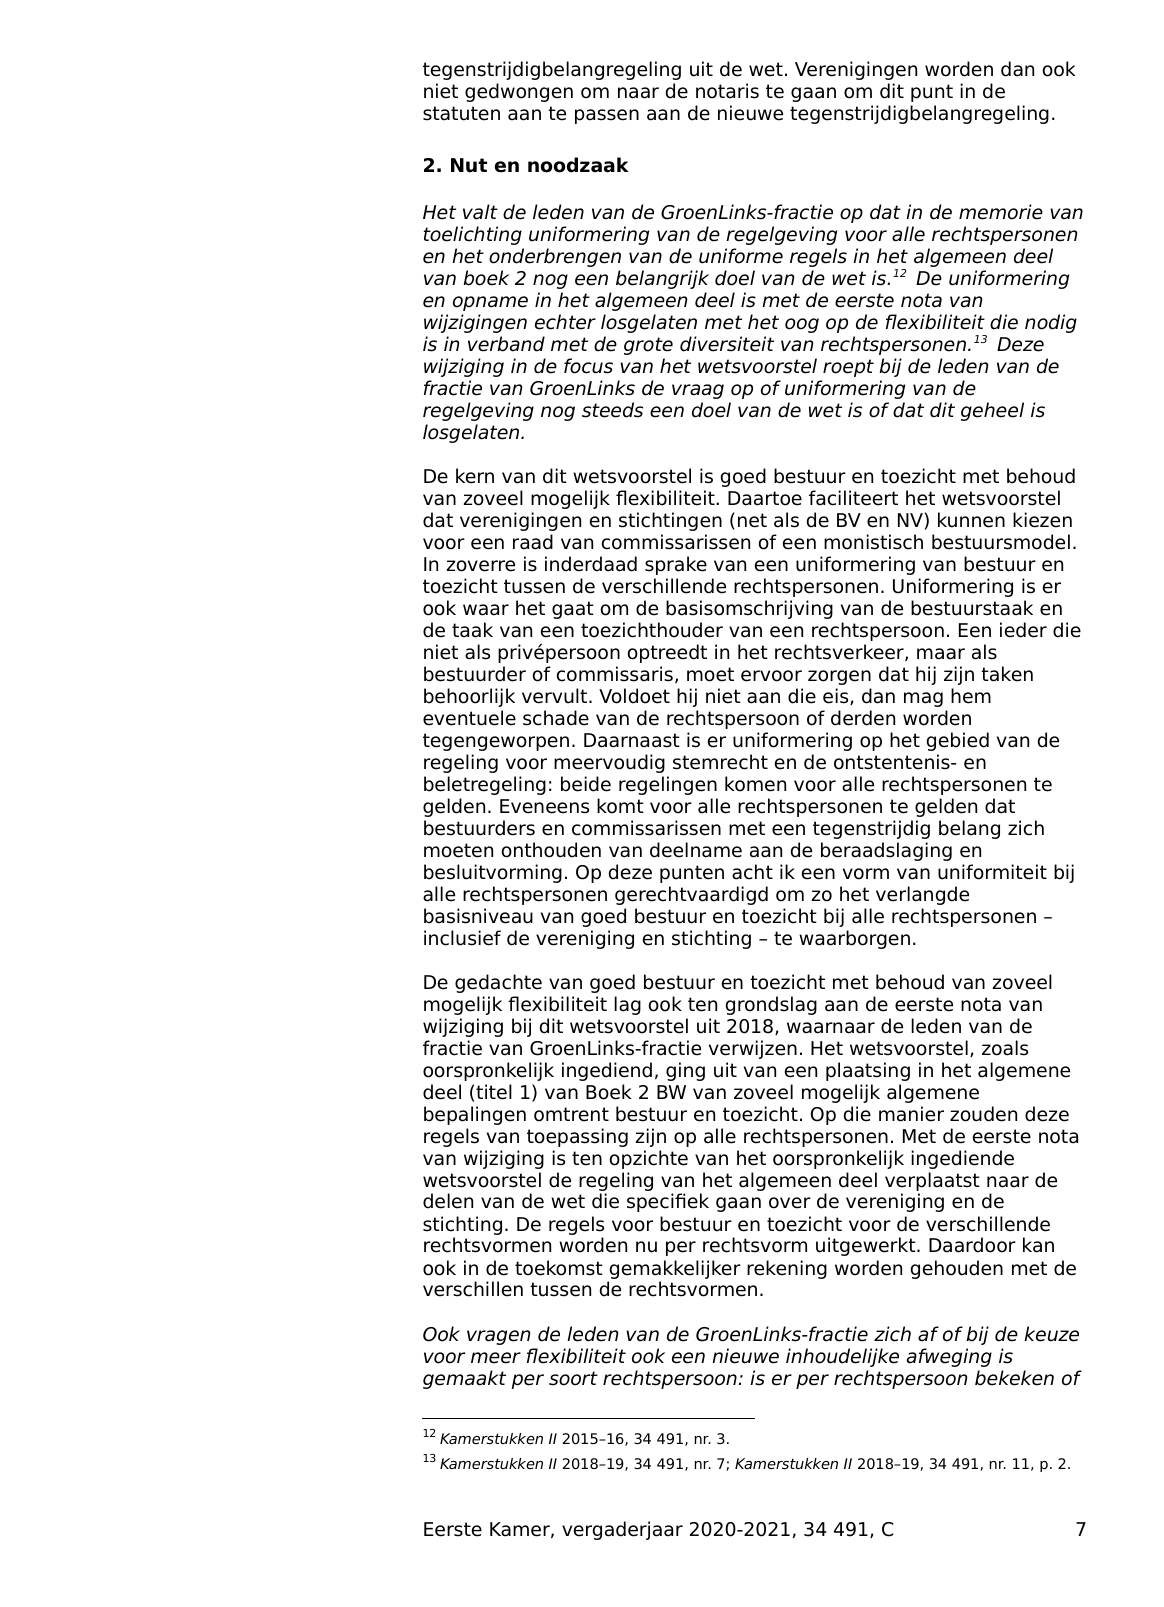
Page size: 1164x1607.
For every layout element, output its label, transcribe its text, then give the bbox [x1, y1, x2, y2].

text Ook vragen de leden van de GroenLinks-fractie zich af of bij de keuze voor meer flexibiliteit ook een nieuwe inhoudelijke afweging is gemaakt per soort rechtspersoon: is er per rechtspersoon bekeken of [422, 1323, 1087, 1389]
text Kamerstukken II 2018–19, 34 491, nr. 7; Kamerstukken II 2018–19, 34 491, nr. 11, p. 2. [422, 1452, 1087, 1474]
subtitle 2. Nut en noodzaak [422, 155, 1087, 177]
text De gedachte van goed bestuur en toezicht met behoud van zoveel mogelijk flexibiliteit lag ook ten grondslag aan de eerste nota van wijziging bij dit wetsvoorstel uit 2018, waarnaar de leden van de fractie van GroenLinks-fractie verwijzen. Het wetsvoorstel, zoals oorspronkelijk ingediend, ging uit van een plaatsing in het algemene deel (titel 1) van Boek 2 BW van zoveel mogelijk algemene bepalingen omtrent bestuur en toezicht. Op die manier zouden deze regels van toepassing zijn op alle rechtspersonen. Met de eerste nota van wijziging is ten opzichte van het oorspronkelijk ingediende wetsvoorstel de regeling van het algemeen deel verplaatst naar de delen van de wet die specifiek gaan over de vereniging en de stichting. De regels voor bestuur en toezicht voor de verschillende rechtsvormen worden nu per rechtsvorm uitgewerkt. Daardoor kan ook in de toekomst gemakkelijker rekening worden gehouden met de verschillen tussen de rechtsvormen. [422, 972, 1087, 1301]
text tegenstrijdigbelangregeling uit de wet. Verenigingen worden dan ook niet gedwongen om naar de notaris te gaan om dit punt in de statuten aan te passen aan de nieuwe tegenstrijdigbelangregeling. [422, 59, 1087, 125]
text Kamerstukken II 2015–16, 34 491, nr. 3. [422, 1427, 1087, 1449]
text Het valt de leden van de GroenLinks-fractie op dat in de memorie van toelichting uniformering van de regelgeving voor alle rechtspersonen en het onderbrengen van de uniforme regels in het algemeen deel van boek 2 nog een belangrijk doel van de wet is. De uniformering en opname in het algemeen deel is met de eerste nota van wijzigingen echter losgelaten met het oog op de flexibiliteit die nodig is in verband met de grote diversiteit van rechtspersonen. Deze wijziging in de focus van het wetsvoorstel roept bij de leden van de fractie van GroenLinks de vraag op of uniformering van de regelgeving nog steeds een doel van de wet is of dat dit geheel is losgelaten. [422, 202, 1087, 444]
text De kern van dit wetsvoorstel is goed bestuur en toezicht met behoud van zoveel mogelijk flexibiliteit. Daartoe faciliteert het wetsvoorstel dat verenigingen en stichtingen (net als de BV en NV) kunnen kiezen voor een raad van commissarissen of een monistisch bestuursmodel. In zoverre is inderdaad sprake van een uniformering van bestuur en toezicht tussen de verschillende rechtspersonen. Uniformering is er ook waar het gaat om de basisomschrijving van de bestuurstaak en de taak van een toezichthouder van een rechtspersoon. Een ieder die niet als privépersoon optreedt in het rechtsverkeer, maar als bestuurder of commissaris, moet ervoor zorgen dat hij zijn taken behoorlijk vervult. Voldoet hij niet aan die eis, dan mag hem eventuele schade van de rechtspersoon of derden worden tegengeworpen. Daarnaast is er uniformering op het gebied van de regeling voor meervoudig stemrecht en de ontstentenis- en beletregeling: beide regelingen komen voor alle rechtspersonen te gelden. Eveneens komt voor alle rechtspersonen te gelden dat bestuurders en commissarissen met een tegenstrijdig belang zich moeten onthouden van deelname aan de beraadslaging en besluitvorming. Op deze punten acht ik een vorm van uniformiteit bij alle rechtspersonen gerechtvaardigd om zo het verlangde basisniveau van goed bestuur en toezicht bij alle rechtspersonen – inclusief de vereniging en stichting – te waarborgen. [422, 466, 1087, 949]
